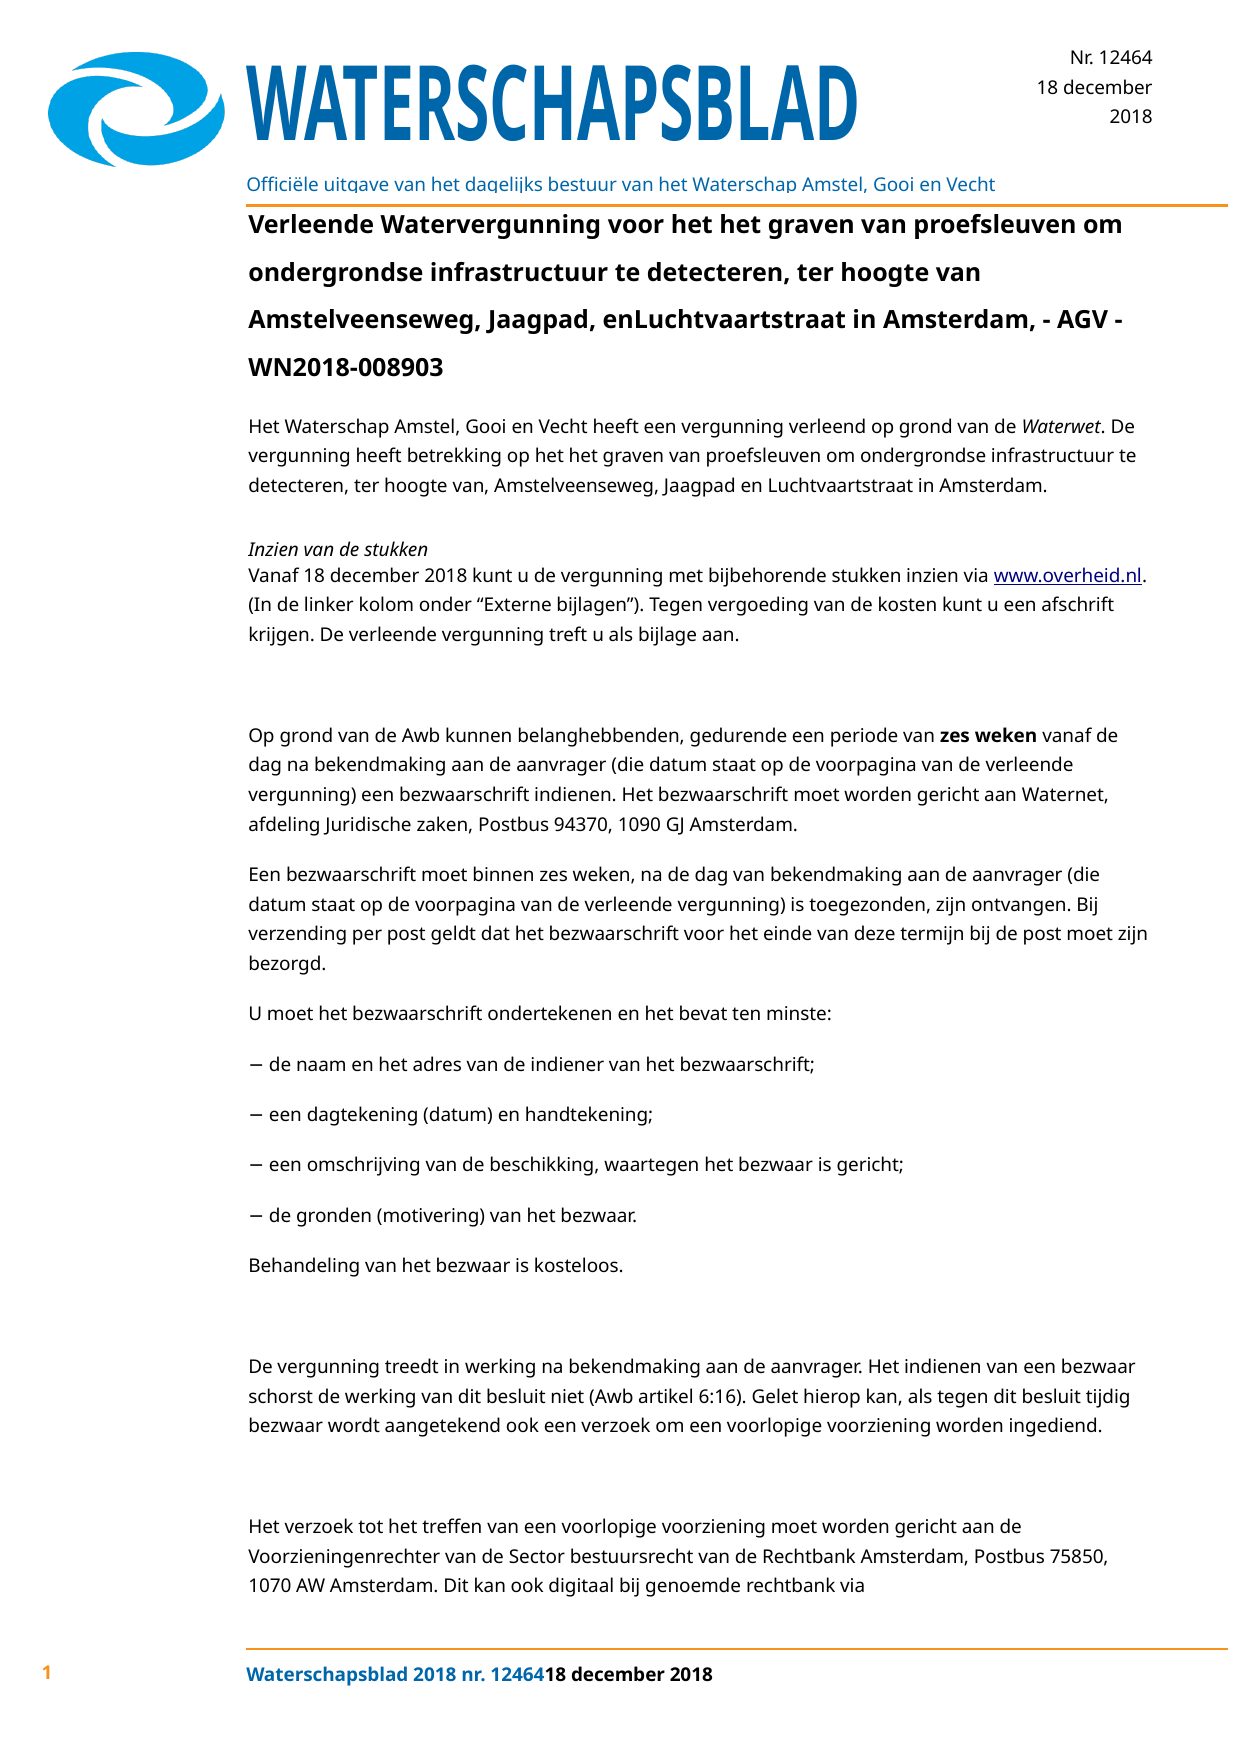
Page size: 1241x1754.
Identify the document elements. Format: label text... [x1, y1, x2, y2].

text − de naam en het adres van de indiener van het bezwaarschrift; [248, 1051, 1152, 1076]
picture [41, 47, 231, 172]
text U moet het bezwaarschrift ondertekenen en het bevat ten minste: [248, 1000, 1152, 1026]
text Behandeling van het bezwaar is kosteloos. [248, 1252, 1152, 1278]
text Verleende Watervergunning voor het het graven van proefsleuven om ondergrondse infrastructuur te detecteren, ter hoogte van Amstelveenseweg, Jaagpad, enLuchtvaartstraat in Amsterdam, - AGV - WN2018-008903 [248, 207, 1152, 384]
text − een omschrijving van de beschikking, waartegen het bezwaar is gericht; [248, 1152, 1152, 1177]
text − de gronden (motivering) van het bezwaar. [248, 1202, 1152, 1228]
text Inzien van de stukken [248, 536, 1152, 562]
text De vergunning treedt in werking na bekendmaking aan de aanvrager. Het indienen van een bezwaar schorst de werking van dit besluit niet (Awb artikel 6:16). Gelet hierop kan, als tegen dit besluit tijdig bezwaar wordt aangetekend ook een verzoek om een voorlopige voorziening worden ingediend. [248, 1353, 1152, 1438]
text − een dagtekening (datum) en handtekening; [248, 1101, 1152, 1127]
text Het verzoek tot het treffen van een voorlopige voorziening moet worden gericht aan de Voorzieningenrechter van de Sector bestuursrecht van de Rechtbank Amsterdam, Postbus 75850, 1070 AW Amsterdam. Dit kan ook digitaal bij genoemde rechtbank via [248, 1513, 1152, 1598]
text Op grond van de Awb kunnen belanghebbenden, gedurende een periode van zes weken vanaf de dag na bekendmaking aan de aanvrager (die datum staat op de voorpagina van de verleende vergunning) een bezwaarschrift indienen. Het bezwaarschrift moet worden gericht aan Waternet, afdeling Juridische zaken, Postbus 94370, 1090 GJ Amsterdam. [248, 722, 1152, 836]
text Het Waterschap Amstel, Gooi en Vecht heeft een vergunning verleend op grond van de Waterwet. De vergunning heeft betrekking op het het graven van proefsleuven om ondergrondse infrastructuur te detecteren, ter hoogte van, Amstelveenseweg, Jaagpad en Luchtvaartstraat in Amsterdam. [248, 413, 1152, 498]
text Een bezwaarschrift moet binnen zes weken, na de dag van bekendmaking aan de aanvrager (die datum staat op de voorpagina van de verleende vergunning) is toegezonden, zijn ontvangen. Bij verzending per post geldt dat het bezwaarschrift voor het einde van deze termijn bij de post moet zijn bezorgd. [248, 861, 1152, 976]
text Vanaf 18 december 2018 kunt u de vergunning met bijbehorende stukken inzien via www.overheid.nl. (In de linker kolom onder “Externe bijlagen”). Tegen vergoeding van de kosten kunt u een afschrift krijgen. De verleende vergunning treft u als bijlage aan. [248, 562, 1152, 647]
